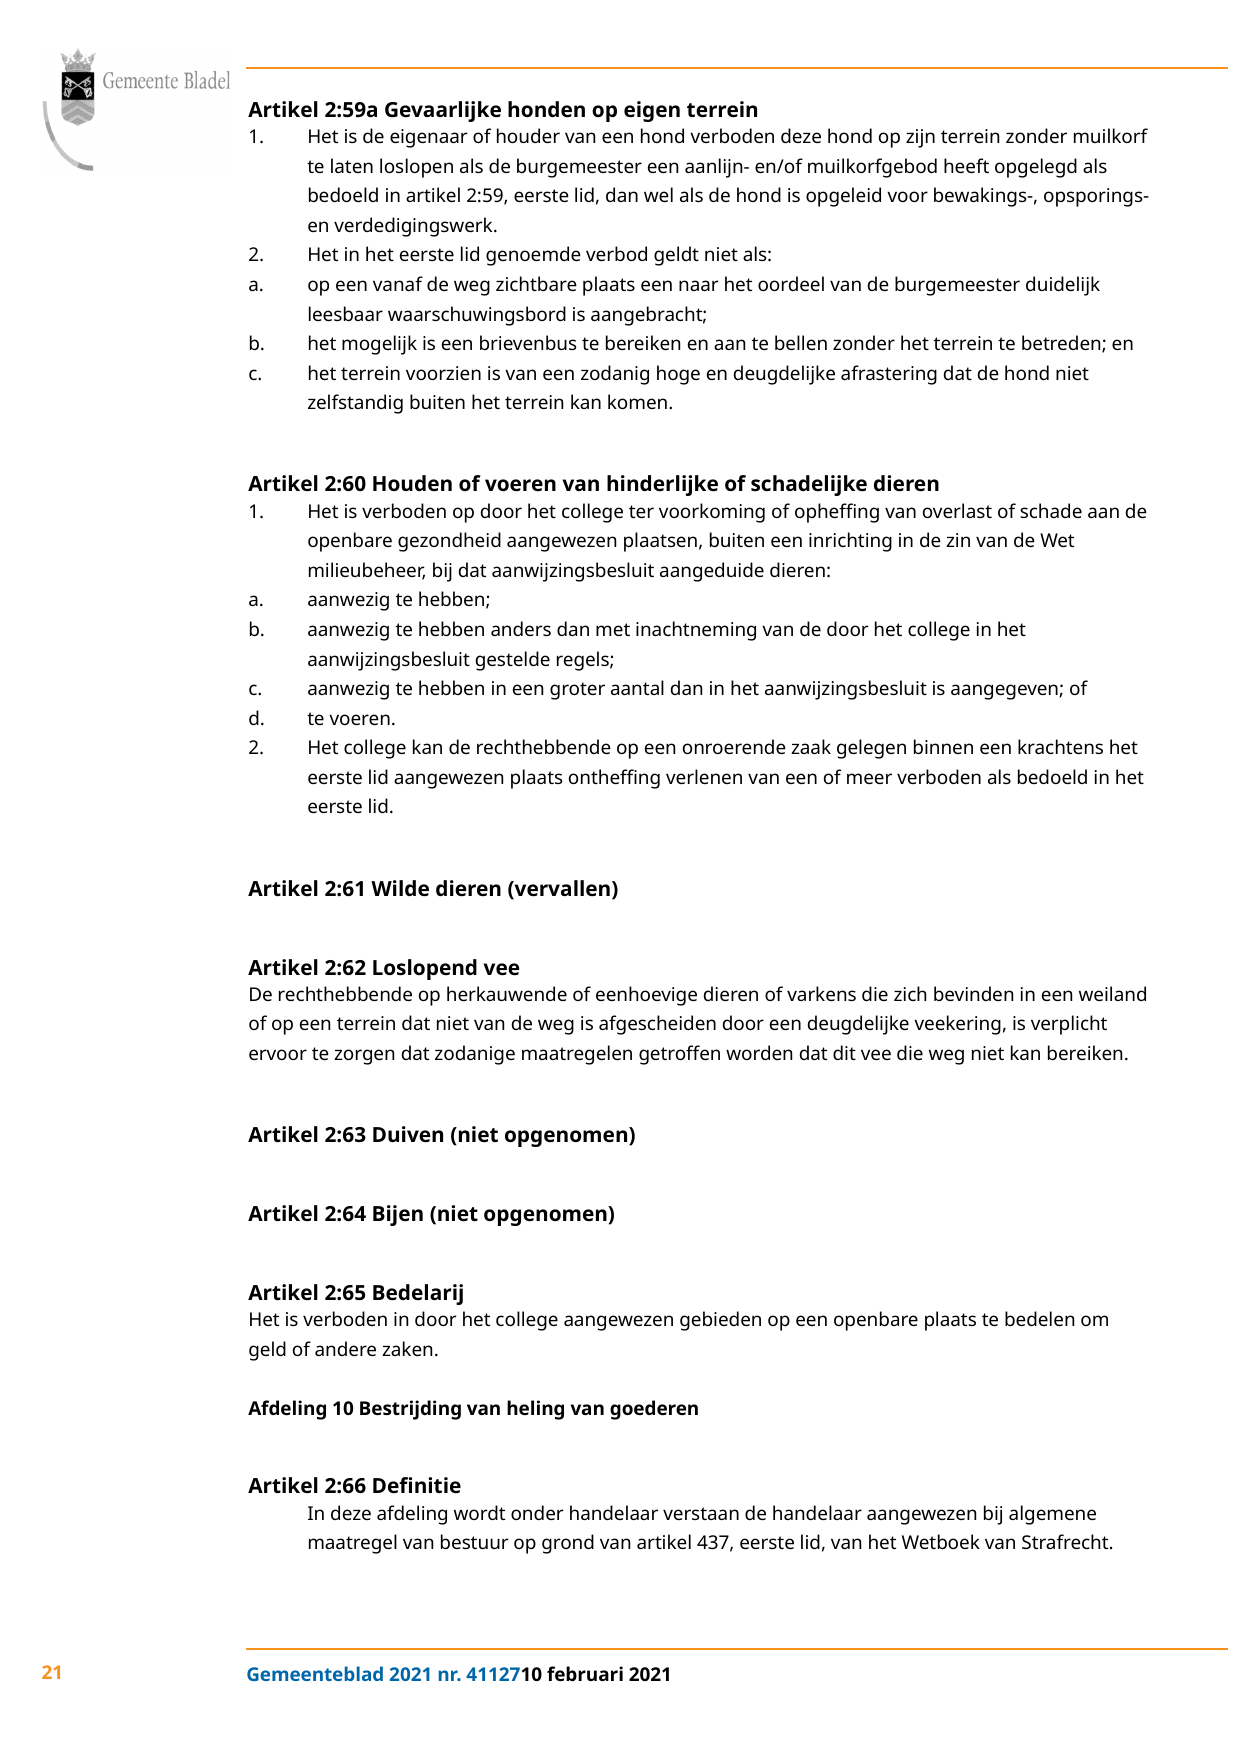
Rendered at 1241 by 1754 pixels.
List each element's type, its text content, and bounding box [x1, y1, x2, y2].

text Artikel 2:60 Houden of voeren van hinderlijke of schadelijke dieren [248, 469, 1152, 498]
list aanwezig te hebben anders dan met inachtneming van de door het college in het aanwijzingsbesluit gestelde regels; [248, 616, 1152, 672]
text Artikel 2:61 Wilde dieren (vervallen) [248, 874, 1152, 902]
list het terrein voorzien is van een zodanig hoge en deugdelijke afrastering dat de hond niet zelfstandig buiten het terrein kan komen. [248, 360, 1152, 415]
text Het is verboden in door het college aangewezen gebieden op een openbare plaats te bedelen om geld of andere zaken. [248, 1306, 1152, 1362]
list Het in het eerste lid genoemde verbod geldt niet als: [248, 242, 1152, 267]
list op een vanaf de weg zichtbare plaats een naar het oordeel van de burgemeester duidelijk leesbaar waarschuwingsbord is aangebracht; [248, 271, 1152, 326]
list het mogelijk is een brievenbus te bereiken en aan te bellen zonder het terrein te betreden; en [248, 330, 1152, 356]
text De rechthebbende op herkauwende of eenhoevige dieren of varkens die zich bevinden in een weiland of op een terrein dat niet van de weg is afgescheiden door een deugdelijke veekering, is verplicht ervoor te zorgen dat zodanige maatregelen getroffen worden dat dit vee die weg niet kan bereiken. [248, 981, 1152, 1066]
list aanwezig te hebben; [248, 587, 1152, 612]
list te voeren. [248, 705, 1152, 731]
list aanwezig te hebben in een groter aantal dan in het aanwijzingsbesluit is aangegeven; of [248, 675, 1152, 701]
list Het college kan de rechthebbende op een onroerende zaak gelegen binnen een krachtens het eerste lid aangewezen plaats ontheffing verlenen van een of meer verboden als bedoeld in het eerste lid. [248, 734, 1152, 819]
text Artikel 2:62 Loslopend vee [248, 953, 1152, 981]
text Artikel 2:59a Gevaarlijke honden op eigen terrein [248, 95, 1152, 123]
text Artikel 2:66 Definitie [248, 1471, 1152, 1500]
text Afdeling 10 Bestrijding van heling van goederen [248, 1395, 1152, 1421]
list Het is verboden op door het college ter voorkoming of opheffing van overlast of schade aan de openbare gezondheid aangewezen plaatsen, buiten een inrichting in de zin van de Wet milieubeheer, bij dat aanwijzingsbesluit aangeduide dieren: [248, 498, 1152, 583]
text Artikel 2:64 Bijen (niet opgenomen) [248, 1199, 1152, 1227]
text Artikel 2:65 Bedelarij [248, 1278, 1152, 1306]
picture [41, 47, 231, 172]
list In deze afdeling wordt onder handelaar verstaan de handelaar aangewezen bij algemene maatregel van bestuur op grond van artikel 437, eerste lid, van het Wetboek van Strafrecht. [248, 1500, 1152, 1555]
list Het is de eigenaar of houder van een hond verboden deze hond op zijn terrein zonder muilkorf te laten loslopen als de burgemeester een aanlijn- en/of muilkorfgebod heeft opgelegd als bedoeld in artikel 2:59, eerste lid, dan wel als de hond is opgeleid voor bewakings-, opsporings- en verdedigingswerk. [248, 123, 1152, 238]
text Artikel 2:63 Duiven (niet opgenomen) [248, 1120, 1152, 1149]
